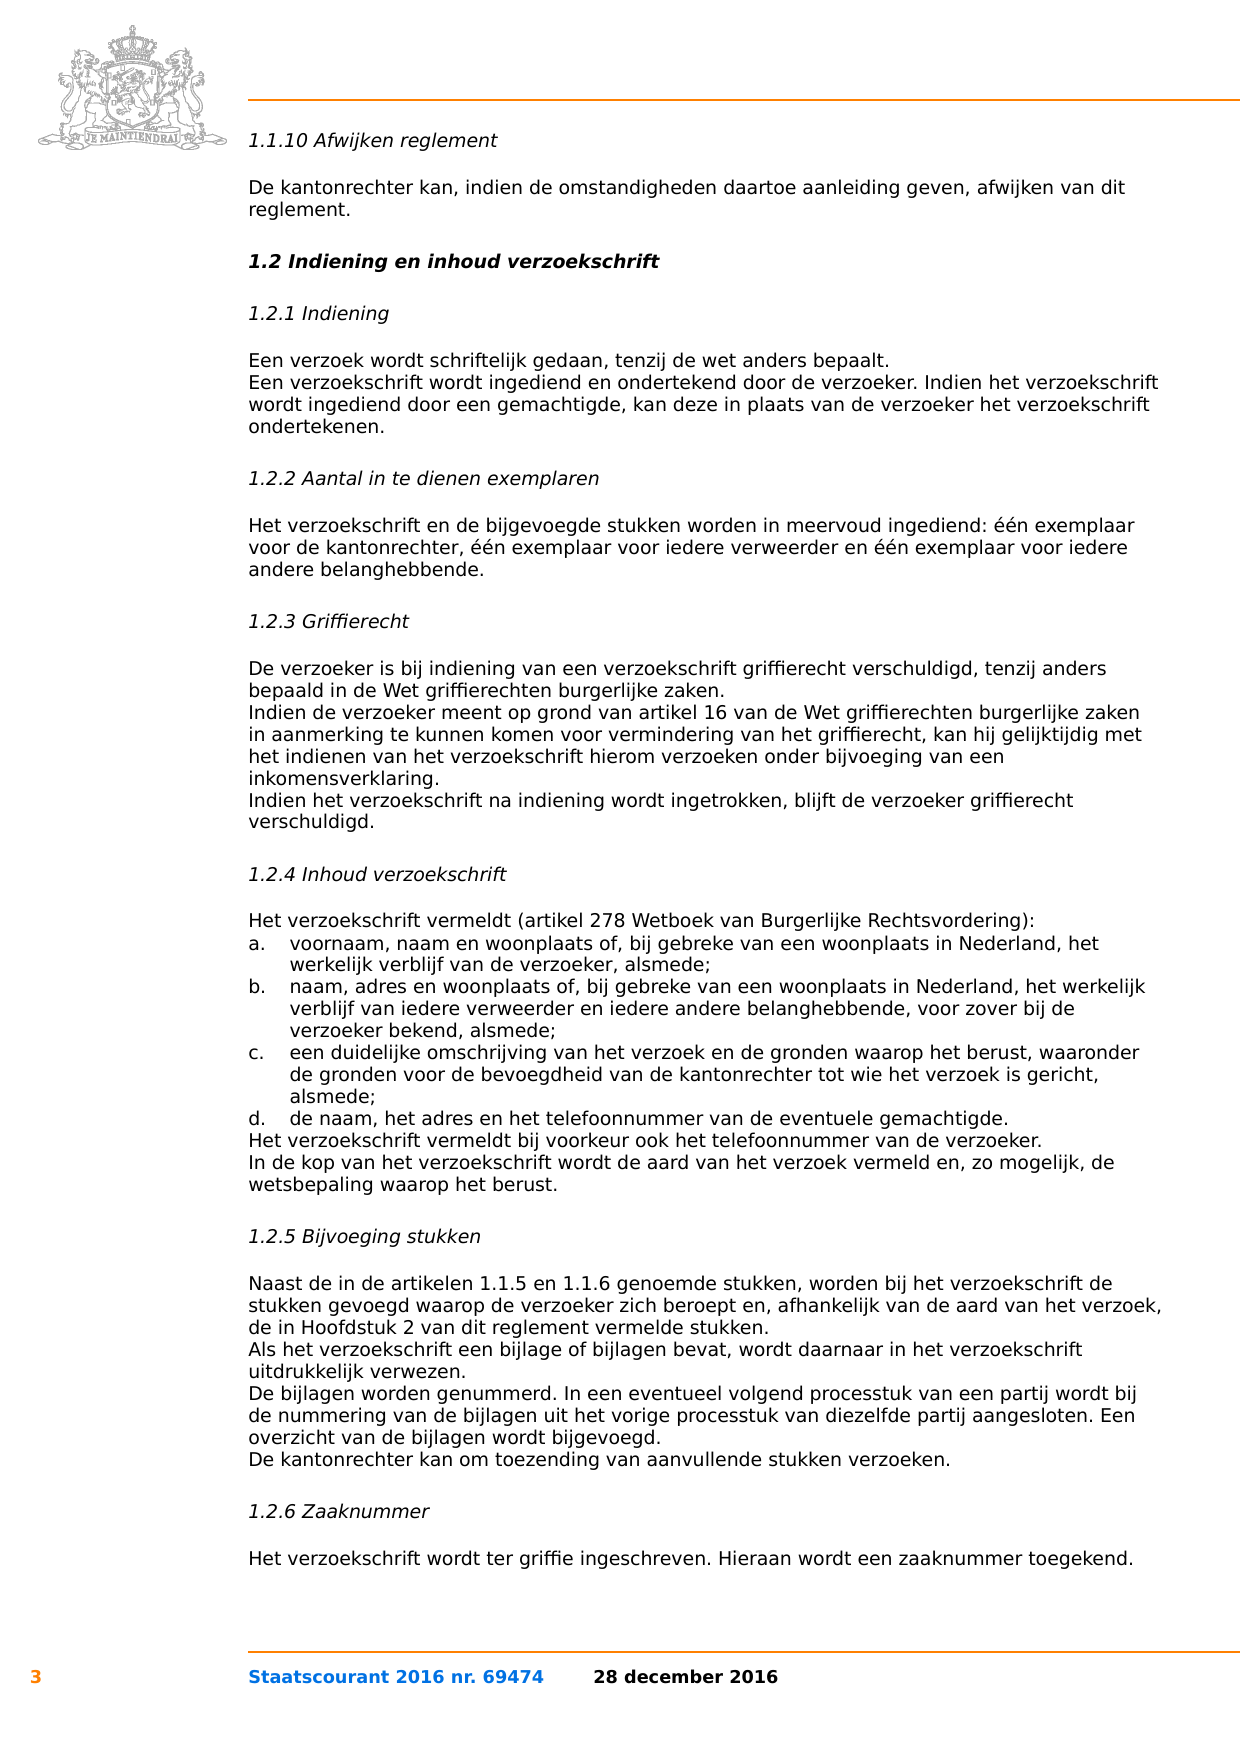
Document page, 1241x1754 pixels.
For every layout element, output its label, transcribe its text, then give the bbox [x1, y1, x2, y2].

picture [38, 25, 227, 150]
text De kantonrechter kan, indien de omstandigheden daartoe aanleiding geven, afwijken van dit reglement. [248, 177, 1163, 221]
text Naast de in de artikelen 1.1.5 en 1.1.6 genoemde stukken, worden bij het verzoekschrift de stukken gevoegd waarop de verzoeker zich beroept en, afhankelijk van de aard van het verzoek, de in Hoofdstuk 2 van dit reglement vermelde stukken. [248, 1273, 1163, 1339]
text Het verzoekschrift vermeldt (artikel 278 Wetboek van Burgerlijke Rechtsvordering): [248, 910, 1163, 932]
text Het verzoekschrift wordt ter griffie ingeschreven. Hieraan wordt een zaaknummer toegekend. [248, 1548, 1163, 1570]
subtitle 1.2.3 Griffierecht [248, 611, 1163, 633]
text De bijlagen worden genummerd. In een eventueel volgend processtuk van een partij wordt bij de nummering van de bijlagen uit het vorige processtuk van diezelfde partij aangesloten. Een overzicht van de bijlagen wordt bijgevoegd. [248, 1383, 1163, 1449]
text Het verzoekschrift vermeldt bij voorkeur ook het telefoonnummer van de verzoeker. [248, 1130, 1163, 1152]
subtitle 1.2.1 Indiening [248, 303, 1163, 325]
subtitle 1.2.6 Zaaknummer [248, 1501, 1163, 1523]
text De kantonrechter kan om toezending van aanvullende stukken verzoeken. [248, 1449, 1163, 1471]
text Indien het verzoekschrift na indiening wordt ingetrokken, blijft de verzoeker griffierecht verschuldigd. [248, 789, 1163, 833]
subtitle 1.2 Indiening en inhoud verzoekschrift [248, 251, 1163, 273]
subtitle 1.2.5 Bijvoeging stukken [248, 1226, 1163, 1248]
text a. voornaam, naam en woonplaats of, bij gebreke van een woonplaats in Nederland, het werkelijk verblijf van de verzoeker, alsmede; [248, 932, 1163, 976]
text d. de naam, het adres en het telefoonnummer van de eventuele gemachtigde. [248, 1108, 1163, 1130]
text Een verzoekschrift wordt ingediend en ondertekend door de verzoeker. Indien het verzoekschrift wordt ingediend door een gemachtigde, kan deze in plaats van de verzoeker het verzoekschrift ondertekenen. [248, 372, 1163, 438]
subtitle 1.1.10 Afwijken reglement [248, 130, 1163, 152]
text Als het verzoekschrift een bijlage of bijlagen bevat, wordt daarnaar in het verzoekschrift uitdrukkelijk verwezen. [248, 1339, 1163, 1383]
text b. naam, adres en woonplaats of, bij gebreke van een woonplaats in Nederland, het werkelijk verblijf van iedere verweerder en iedere andere belanghebbende, voor zover bij de verzoeker bekend, alsmede; [248, 976, 1163, 1042]
subtitle 1.2.4 Inhoud verzoekschrift [248, 863, 1163, 885]
text De verzoeker is bij indiening van een verzoekschrift griffierecht verschuldigd, tenzij anders bepaald in de Wet griffierechten burgerlijke zaken. [248, 658, 1163, 702]
text Het verzoekschrift en de bijgevoegde stukken worden in meervoud ingediend: één exemplaar voor de kantonrechter, één exemplaar voor iedere verweerder en één exemplaar voor iedere andere belanghebbende. [248, 515, 1163, 581]
text In de kop van het verzoekschrift wordt de aard van het verzoek vermeld en, zo mogelijk, de wetsbepaling waarop het berust. [248, 1152, 1163, 1196]
text c. een duidelijke omschrijving van het verzoek en de gronden waarop het berust, waaronder de gronden voor de bevoegdheid van de kantonrechter tot wie het verzoek is gericht, alsmede; [248, 1042, 1163, 1108]
subtitle 1.2.2 Aantal in te dienen exemplaren [248, 468, 1163, 490]
text Een verzoek wordt schriftelijk gedaan, tenzij de wet anders bepaalt. [248, 350, 1163, 372]
text Indien de verzoeker meent op grond van artikel 16 van de Wet griffierechten burgerlijke zaken in aanmerking te kunnen komen voor vermindering van het griffierecht, kan hij gelijktijdig met het indienen van het verzoekschrift hierom verzoeken onder bijvoeging van een inkomensverklaring. [248, 702, 1163, 789]
